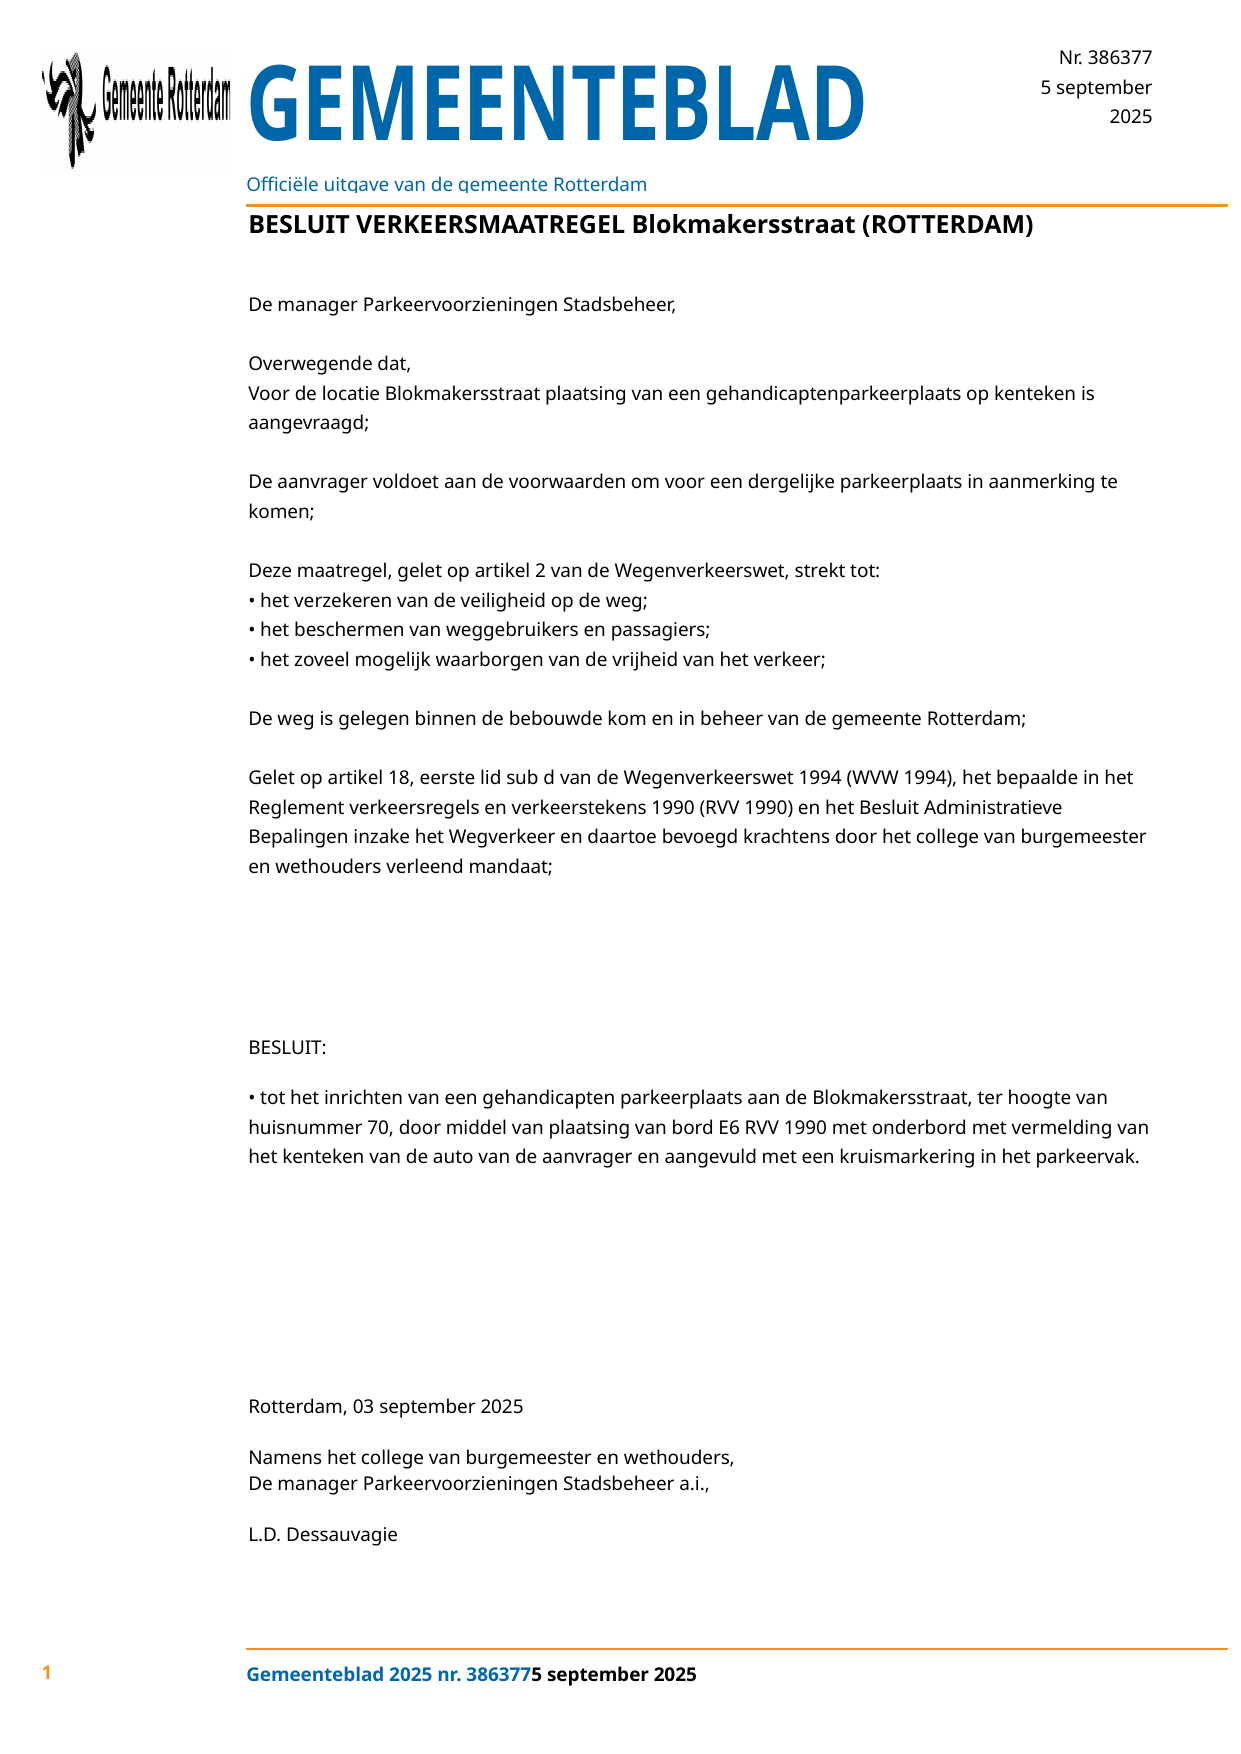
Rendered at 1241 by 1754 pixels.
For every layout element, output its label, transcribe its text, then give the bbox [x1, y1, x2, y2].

text Overwegende dat, [248, 350, 1152, 376]
text Rotterdam, 03 september 2025 [248, 1393, 1152, 1419]
text Gelet op artikel 18, eerste lid sub d van de Wegenverkeerswet 1994 (WVW 1994), het bepaalde in het Reglement verkeersregels en verkeerstekens 1990 (RVV 1990) en het Besluit Administratieve Bepalingen inzake het Wegverkeer en daartoe bevoegd krachtens door het college van burgemeester en wethouders verleend mandaat; [248, 764, 1152, 879]
text L.D. Dessauvagie [248, 1522, 1152, 1547]
picture [41, 47, 231, 172]
text De manager Parkeervoorzieningen Stadsbeheer a.i., [248, 1470, 1152, 1496]
text Voor de locatie Blokmakersstraat plaatsing van een gehandicaptenparkeerplaats op kenteken is aangevraagd; [248, 380, 1152, 435]
text De aanvrager voldoet aan de voorwaarden om voor een dergelijke parkeerplaats in aanmerking te komen; [248, 468, 1152, 524]
text • tot het inrichten van een gehandicapten parkeerplaats aan de Blokmakersstraat, ter hoogte van huisnummer 70, door middel van plaatsing van bord E6 RVV 1990 met onderbord met vermelding van het kenteken van de auto van de aanvrager en aangevuld met een kruismarkering in het parkeervak. [248, 1084, 1152, 1169]
text De manager Parkeervoorzieningen Stadsbeheer, [248, 291, 1152, 317]
text De weg is gelegen binnen de bebouwde kom en in beheer van de gemeente Rotterdam; [248, 705, 1152, 731]
text BESLUIT VERKEERSMAATREGEL Blokmakersstraat (ROTTERDAM) [248, 207, 1152, 241]
text • het verzekeren van de veiligheid op de weg; [248, 587, 1152, 613]
text Deze maatregel, gelet op artikel 2 van de Wegenverkeerswet, strekt tot: [248, 557, 1152, 583]
text • het zoveel mogelijk waarborgen van de vrijheid van het verkeer; [248, 646, 1152, 672]
text • het beschermen van weggebruikers en passagiers; [248, 616, 1152, 642]
text BESLUIT: [248, 1034, 1152, 1060]
text Namens het college van burgemeester en wethouders, [248, 1444, 1152, 1470]
